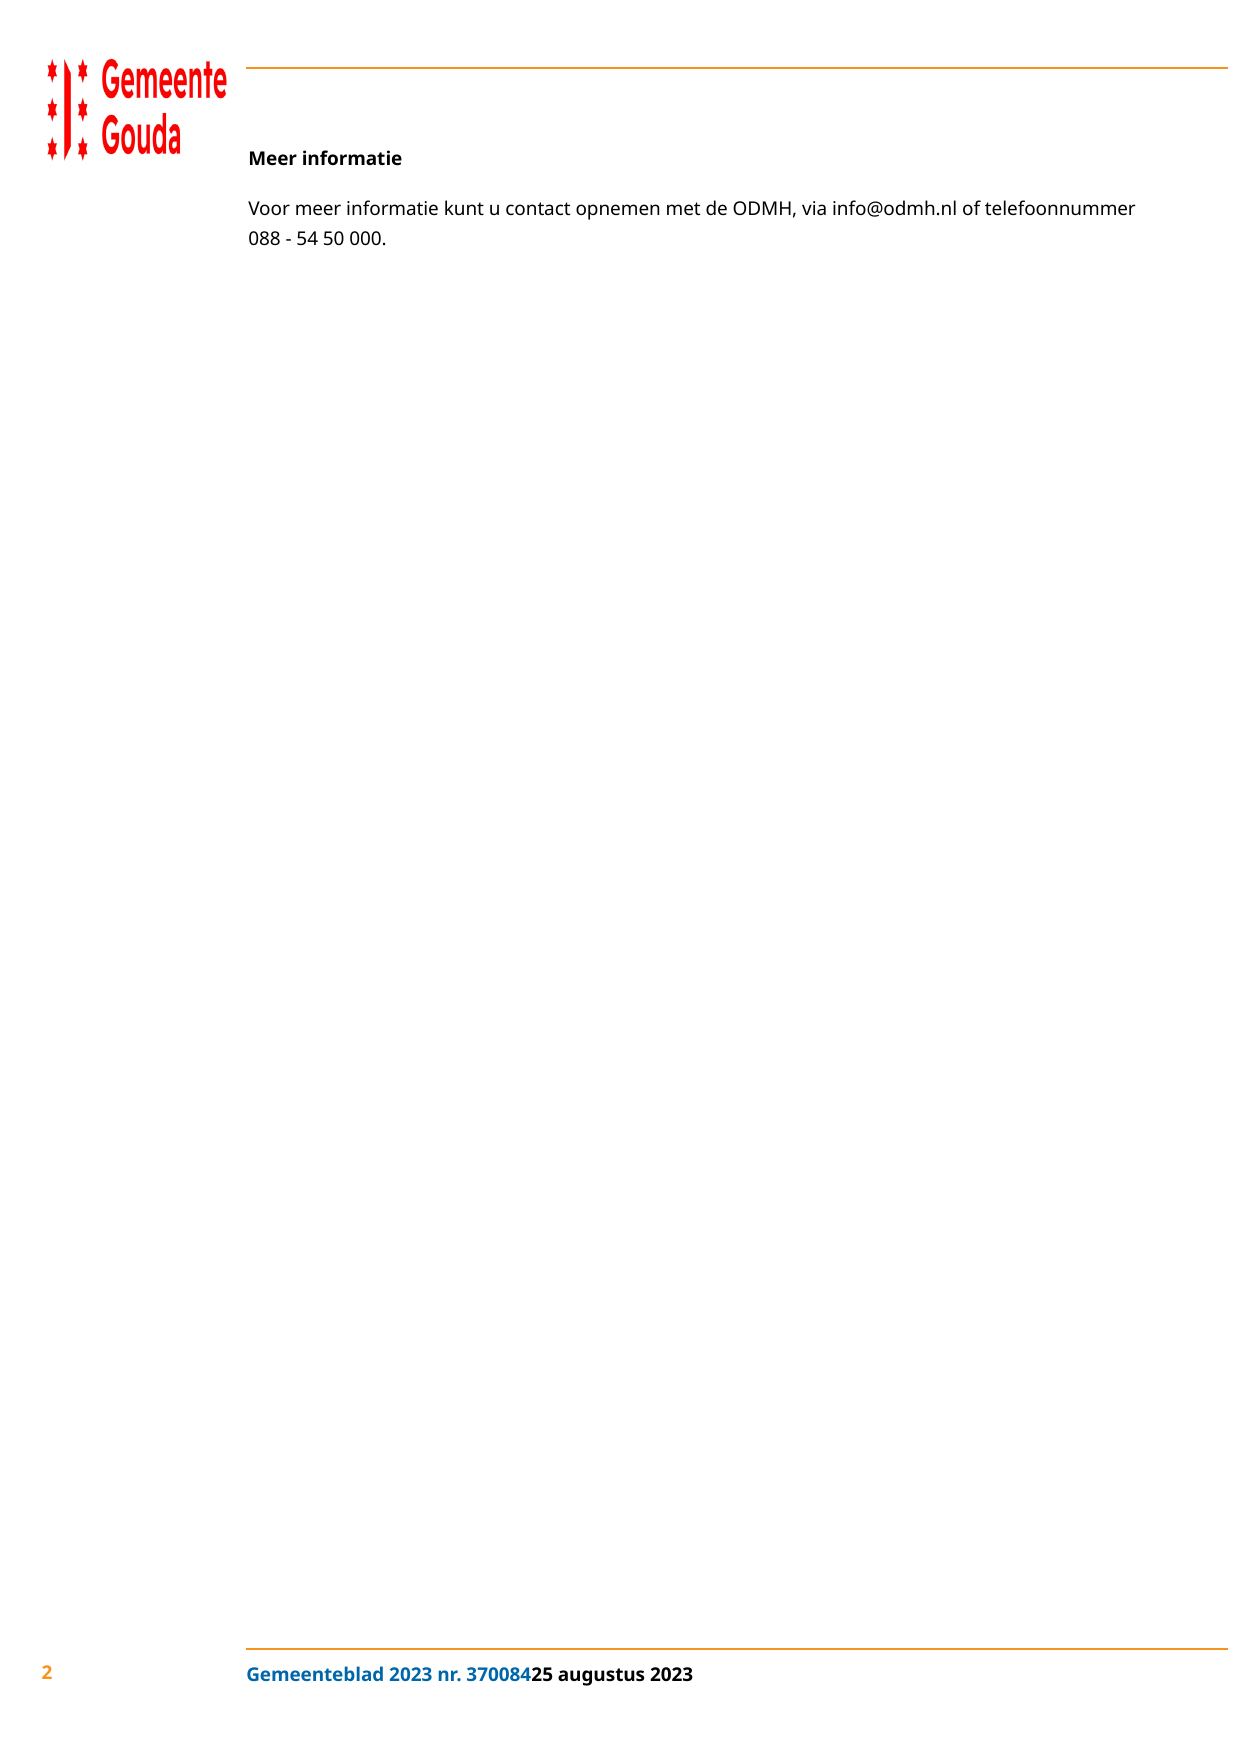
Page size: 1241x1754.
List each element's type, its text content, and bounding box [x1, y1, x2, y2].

text Meer informatie [248, 145, 1152, 171]
text Voor meer informatie kunt u contact opnemen met de ODMH, via info@odmh.nl of telefoonnummer 088 - 54 50 000. [248, 196, 1152, 251]
picture [41, 47, 231, 172]
